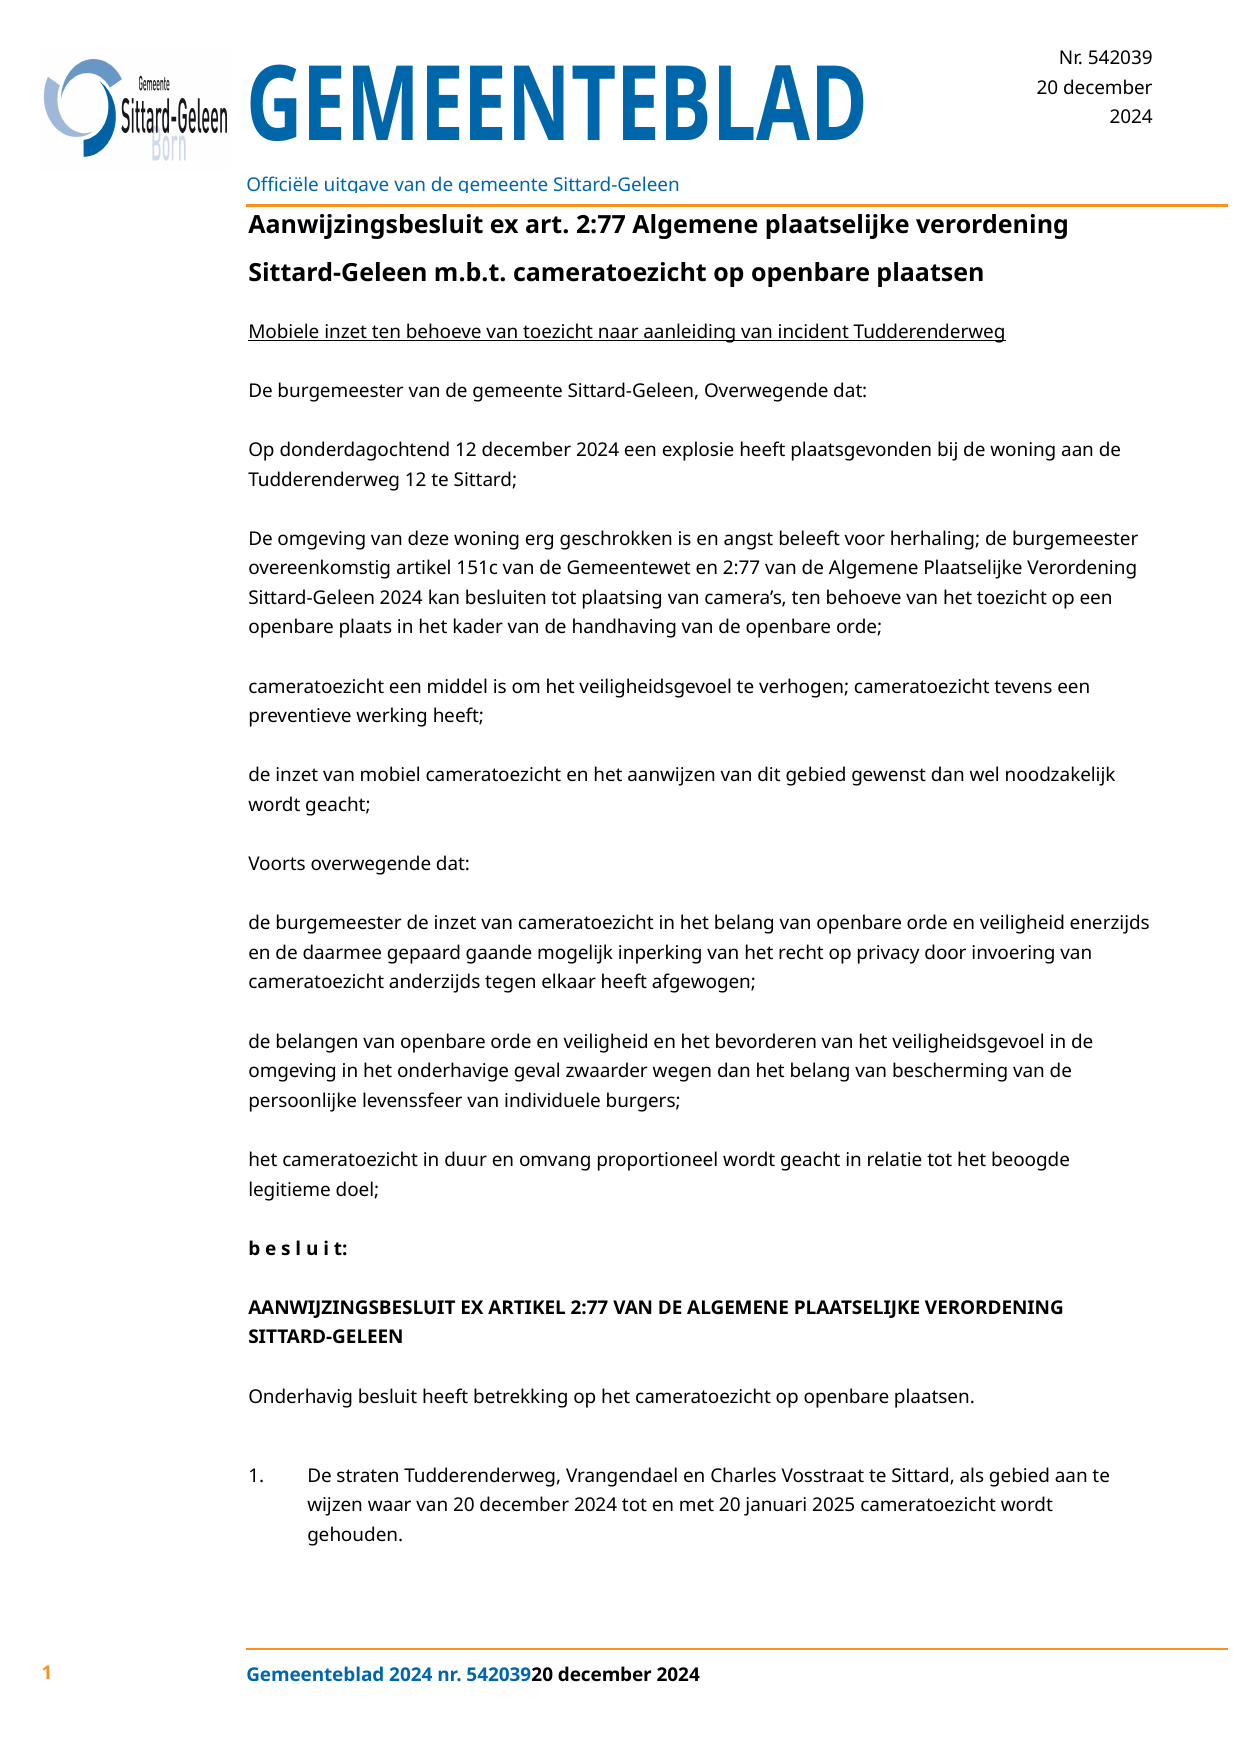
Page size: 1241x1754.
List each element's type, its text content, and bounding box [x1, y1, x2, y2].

text Aanwijzingsbesluit ex art. 2:77 Algemene plaatselijke verordening Sittard-Geleen m.b.t. cameratoezicht op openbare plaatsen [248, 207, 1152, 288]
text Op donderdagochtend 12 december 2024 een explosie heeft plaatsgevonden bij de woning aan de Tudderenderweg 12 te Sittard; [248, 436, 1152, 492]
list De straten Tudderenderweg, Vrangendael en Charles Vosstraat te Sittard, als gebied aan te wijzen waar van 20 december 2024 tot en met 20 januari 2025 cameratoezicht wordt gehouden. [248, 1462, 1152, 1547]
text Mobiele inzet ten behoeve van toezicht naar aanleiding van incident Tudderenderweg [248, 318, 1152, 344]
text de burgemeester de inzet van cameratoezicht in het belang van openbare orde en veiligheid enerzijds en de daarmee gepaard gaande mogelijk inperking van het recht op privacy door invoering van cameratoezicht anderzijds tegen elkaar heeft afgewogen; [248, 909, 1152, 994]
text Voorts overwegende dat: [248, 850, 1152, 876]
text cameratoezicht een middel is om het veiligheidsgevoel te verhogen; cameratoezicht tevens een preventieve werking heeft; [248, 673, 1152, 728]
text b e s l u i t: [248, 1235, 1152, 1261]
text De omgeving van deze woning erg geschrokken is en angst beleeft voor herhaling; de burgemeester overeenkomstig artikel 151c van de Gemeentewet en 2:77 van de Algemene Plaatselijke Verordening Sittard-Geleen 2024 kan besluiten tot plaatsing van camera’s, ten behoeve van het toezicht op een openbare plaats in het kader van de handhaving van de openbare orde; [248, 525, 1152, 639]
picture [41, 47, 231, 172]
text AANWIJZINGSBESLUIT EX ARTIKEL 2:77 VAN DE ALGEMENE PLAATSELIJKE VERORDENING SITTARD-GELEEN [248, 1294, 1152, 1349]
text het cameratoezicht in duur en omvang proportioneel wordt geacht in relatie tot het beoogde legitieme doel; [248, 1146, 1152, 1202]
text De burgemeester van de gemeente Sittard-Geleen, Overwegende dat: [248, 377, 1152, 403]
text de belangen van openbare orde en veiligheid en het bevorderen van het veiligheidsgevoel in de omgeving in het onderhavige geval zwaarder wegen dan het belang van bescherming van de persoonlijke levenssfeer van individuele burgers; [248, 1028, 1152, 1113]
text Onderhavig besluit heeft betrekking op het cameratoezicht op openbare plaatsen. [248, 1383, 1152, 1409]
text de inzet van mobiel cameratoezicht en het aanwijzen van dit gebied gewenst dan wel noodzakelijk wordt geacht; [248, 762, 1152, 817]
